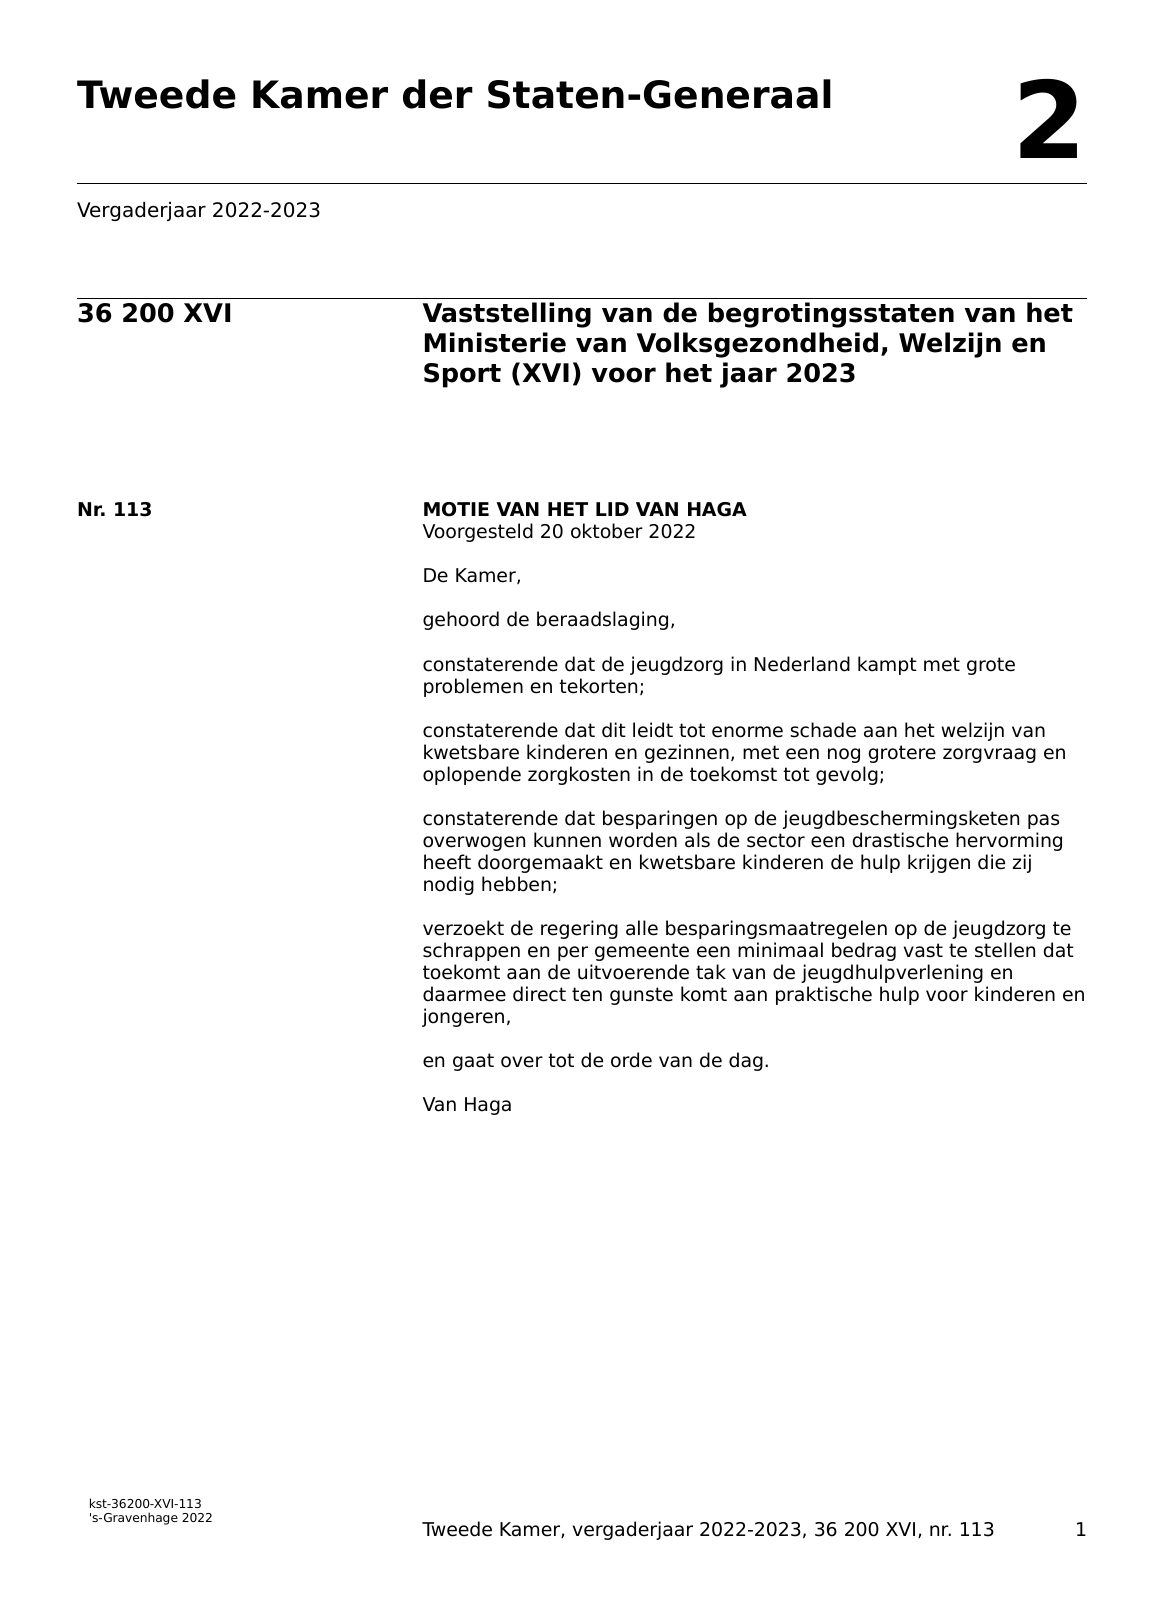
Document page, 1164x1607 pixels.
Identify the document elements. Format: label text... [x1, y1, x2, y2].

text verzoekt de regering alle besparingsmaatregelen op de jeugdzorg te schrappen en per gemeente een minimaal bedrag vast te stellen dat toekomt aan de uitvoerende tak van de jeugdhulpverlening en daarmee direct ten gunste komt aan praktische hulp voor kinderen en jongeren, [422, 918, 1087, 1028]
text Voorgesteld 20 oktober 2022 [422, 521, 1087, 543]
text De Kamer, [422, 565, 1087, 587]
subtitle Nr. 113 MOTIE VAN HET LID VAN HAGA [77, 499, 1087, 521]
subtitle 36 200 XVI Vaststelling van de begrotingsstaten van het Ministerie van Volksgezondheid, Welzijn en Sport (XVI) voor het jaar 2023 [77, 299, 1087, 388]
text Van Haga [422, 1094, 1087, 1116]
text gehoord de beraadslaging, [422, 609, 1087, 631]
table_header 2 [886, 59, 1087, 183]
text 's-Gravenhage 2022 [88, 1511, 323, 1525]
text constaterende dat besparingen op de jeugdbeschermingsketen pas overwogen kunnen worden als de sector een drastische hervorming heeft doorgemaakt en kwetsbare kinderen de hulp krijgen die zij nodig hebben; [422, 808, 1087, 896]
text constaterende dat de jeugdzorg in Nederland kampt met grote problemen en tekorten; [422, 653, 1087, 697]
table_cell Vergaderjaar 2022-2023 [77, 184, 1087, 298]
text constaterende dat dit leidt tot enorme schade aan het welzijn van kwetsbare kinderen en gezinnen, met een nog grotere zorgvraag en oplopende zorgkosten in de toekomst tot gevolg; [422, 720, 1087, 786]
table_header Tweede Kamer der Staten-Generaal [77, 59, 886, 183]
text kst-36200-XVI-113 [88, 1497, 323, 1511]
text en gaat over tot de orde van de dag. [422, 1050, 1087, 1072]
